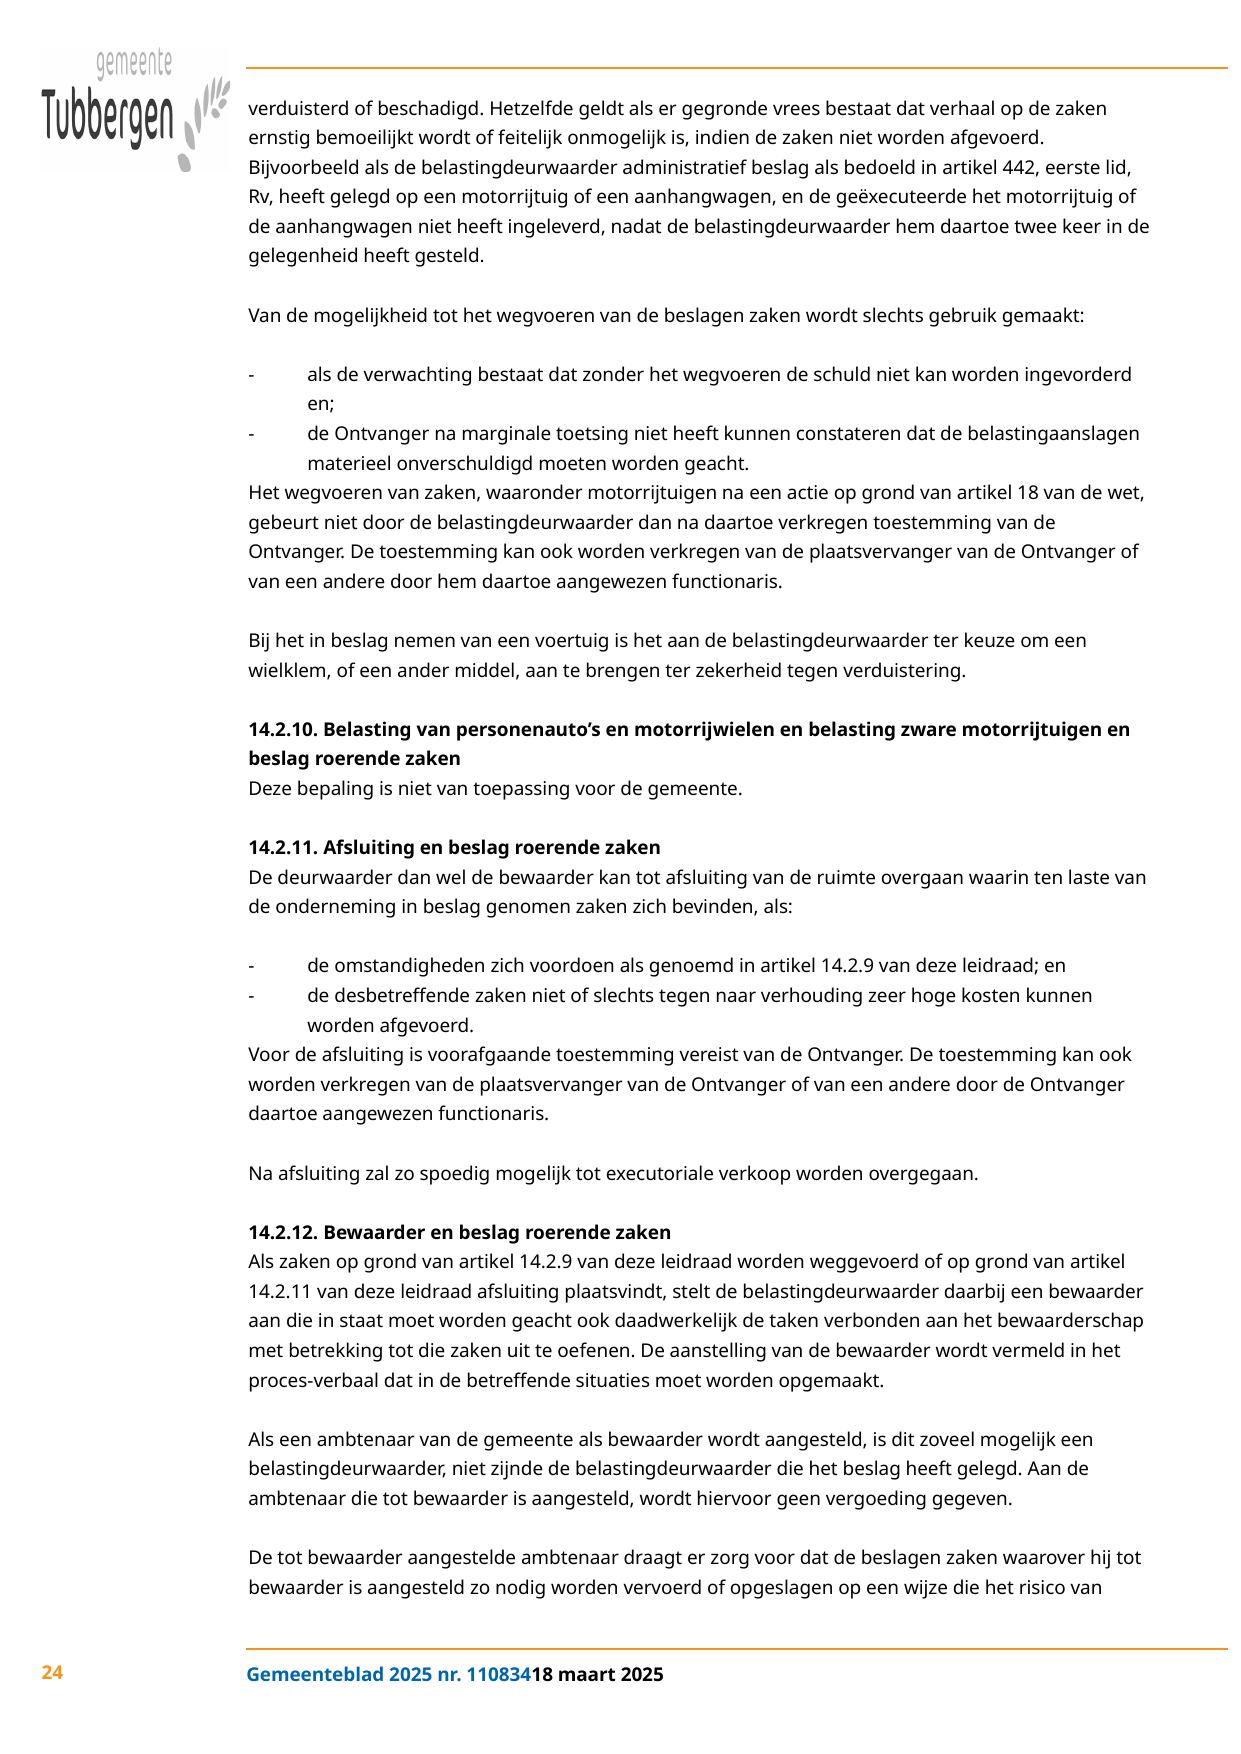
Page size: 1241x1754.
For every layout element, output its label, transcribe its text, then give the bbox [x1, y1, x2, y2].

text Na afsluiting zal zo spoedig mogelijk tot executoriale verkoop worden overgegaan. [248, 1160, 1152, 1186]
text Van de mogelijkheid tot het wegvoeren van de beslagen zaken wordt slechts gebruik gemaakt: [248, 302, 1152, 328]
text Deze bepaling is niet van toepassing voor de gemeente. [248, 775, 1152, 801]
text Voor de afsluiting is voorafgaande toestemming vereist van de Ontvanger. De toestemming kan ook worden verkregen van de plaatsvervanger van de Ontvanger of van een andere door de Ontvanger daartoe aangewezen functionaris. [248, 1041, 1152, 1126]
list de desbetreffende zaken niet of slechts tegen naar verhouding zeer hoge kosten kunnen worden afgevoerd. [248, 982, 1152, 1038]
text 14.2.11. Afsluiting en beslag roerende zaken [248, 834, 1152, 860]
text Als zaken op grond van artikel 14.2.9 van deze leidraad worden weggevoerd of op grond van artikel 14.2.11 van deze leidraad afsluiting plaatsvindt, stelt de belastingdeurwaarder daarbij een bewaarder aan die in staat moet worden geacht ook daadwerkelijk de taken verbonden aan het bewaarderschap met betrekking tot die zaken uit te oefenen. De aanstelling van de bewaarder wordt vermeld in het proces-verbaal dat in de betreffende situaties moet worden opgemaakt. [248, 1248, 1152, 1393]
list de Ontvanger na marginale toetsing niet heeft kunnen constateren dat de belastingaanslagen materieel onverschuldigd moeten worden geacht. [248, 420, 1152, 476]
text De deurwaarder dan wel de bewaarder kan tot afsluiting van de ruimte overgaan waarin ten laste van de onderneming in beslag genomen zaken zich bevinden, als: [248, 864, 1152, 919]
text Bij het in beslag nemen van een voertuig is het aan de belastingdeurwaarder ter keuze om een wielklem, of een ander middel, aan te brengen ter zekerheid tegen verduistering. [248, 627, 1152, 683]
list als de verwachting bestaat dat zonder het wegvoeren de schuld niet kan worden ingevorderd en; [248, 361, 1152, 416]
text De tot bewaarder aangestelde ambtenaar draagt er zorg voor dat de beslagen zaken waarover hij tot bewaarder is aangesteld zo nodig worden vervoerd of opgeslagen op een wijze die het risico van [248, 1544, 1152, 1600]
text Als een ambtenaar van de gemeente als bewaarder wordt aangesteld, is dit zoveel mogelijk een belastingdeurwaarder, niet zijnde de belastingdeurwaarder die het beslag heeft gelegd. Aan de ambtenaar die tot bewaarder is aangesteld, wordt hiervoor geen vergoeding gegeven. [248, 1426, 1152, 1511]
text 14.2.12. Bewaarder en beslag roerende zaken [248, 1219, 1152, 1245]
text 14.2.10. Belasting van personenauto’s en motorrijwielen en belasting zware motorrijtuigen en beslag roerende zaken [248, 716, 1152, 771]
text verduisterd of beschadigd. Hetzelfde geldt als er gegronde vrees bestaat dat verhaal op de zaken ernstig bemoeilijkt wordt of feitelijk onmogelijk is, indien de zaken niet worden afgevoerd. Bijvoorbeeld als de belastingdeurwaarder administratief beslag als bedoeld in artikel 442, eerste lid, Rv, heeft gelegd op een motorrijtuig of een aanhangwagen, en de geëxecuteerde het motorrijtuig of de aanhangwagen niet heeft ingeleverd, nadat de belastingdeurwaarder hem daartoe twee keer in de gelegenheid heeft gesteld. [248, 95, 1152, 268]
picture [41, 47, 231, 172]
list de omstandigheden zich voordoen als genoemd in artikel 14.2.9 van deze leidraad; en [248, 953, 1152, 978]
text Het wegvoeren van zaken, waaronder motorrijtuigen na een actie op grond van artikel 18 van de wet, gebeurt niet door de belastingdeurwaarder dan na daartoe verkregen toestemming van de Ontvanger. De toestemming kan ook worden verkregen van de plaatsvervanger van de Ontvanger of van een andere door hem daartoe aangewezen functionaris. [248, 479, 1152, 594]
